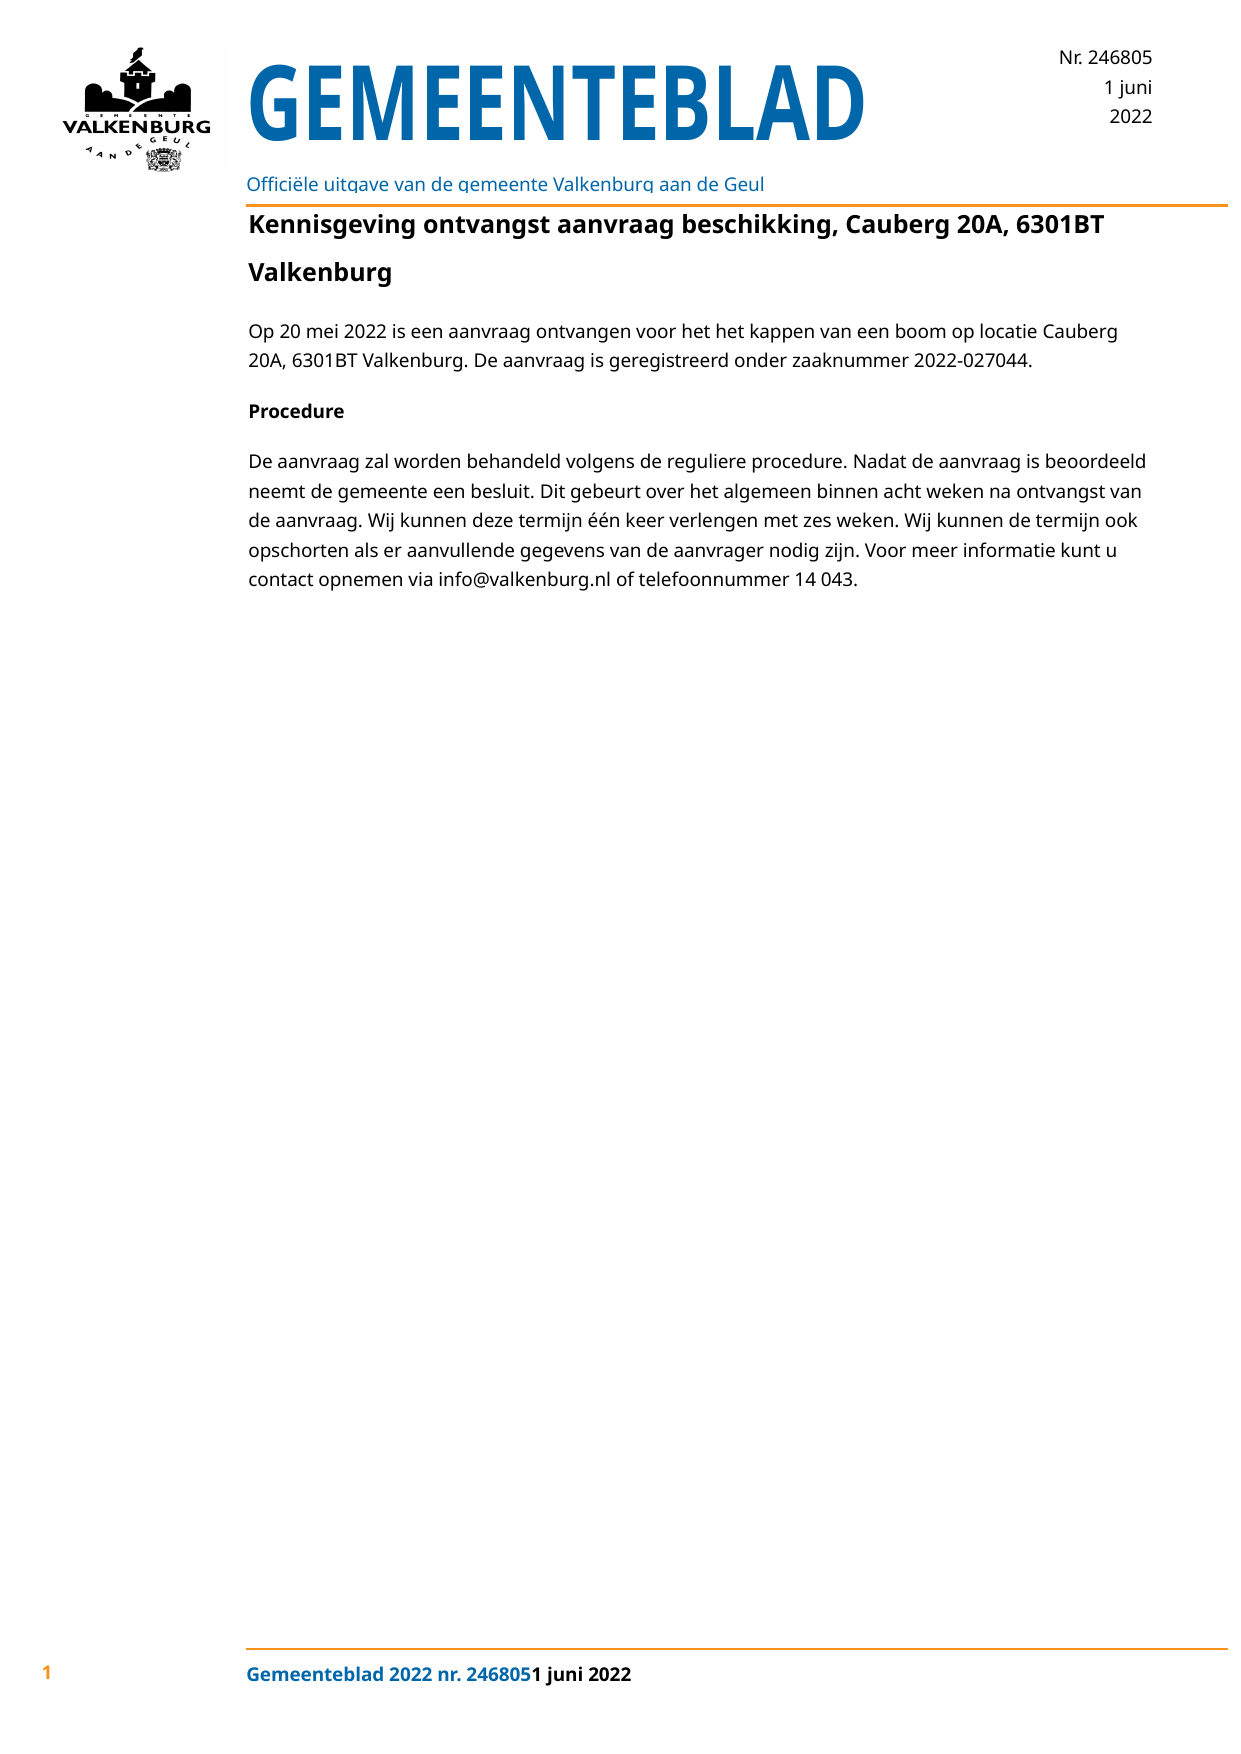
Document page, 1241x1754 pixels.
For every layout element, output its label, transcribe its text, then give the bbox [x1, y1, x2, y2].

text De aanvraag zal worden behandeld volgens de reguliere procedure. Nadat de aanvraag is beoordeeld neemt de gemeente een besluit. Dit gebeurt over het algemeen binnen acht weken na ontvangst van de aanvraag. Wij kunnen deze termijn één keer verlengen met zes weken. Wij kunnen de termijn ook opschorten als er aanvullende gegevens van de aanvrager nodig zijn. Voor meer informatie kunt u contact opnemen via info@valkenburg.nl of telefoonnummer 14 043. [248, 448, 1152, 592]
picture [41, 47, 231, 172]
text Op 20 mei 2022 is een aanvraag ontvangen voor het het kappen van een boom op locatie Cauberg 20A, 6301BT Valkenburg. De aanvraag is geregistreerd onder zaaknummer 2022-027044. [248, 318, 1152, 373]
text Kennisgeving ontvangst aanvraag beschikking, Cauberg 20A, 6301BT Valkenburg [248, 207, 1152, 288]
text Procedure [248, 398, 1152, 424]
